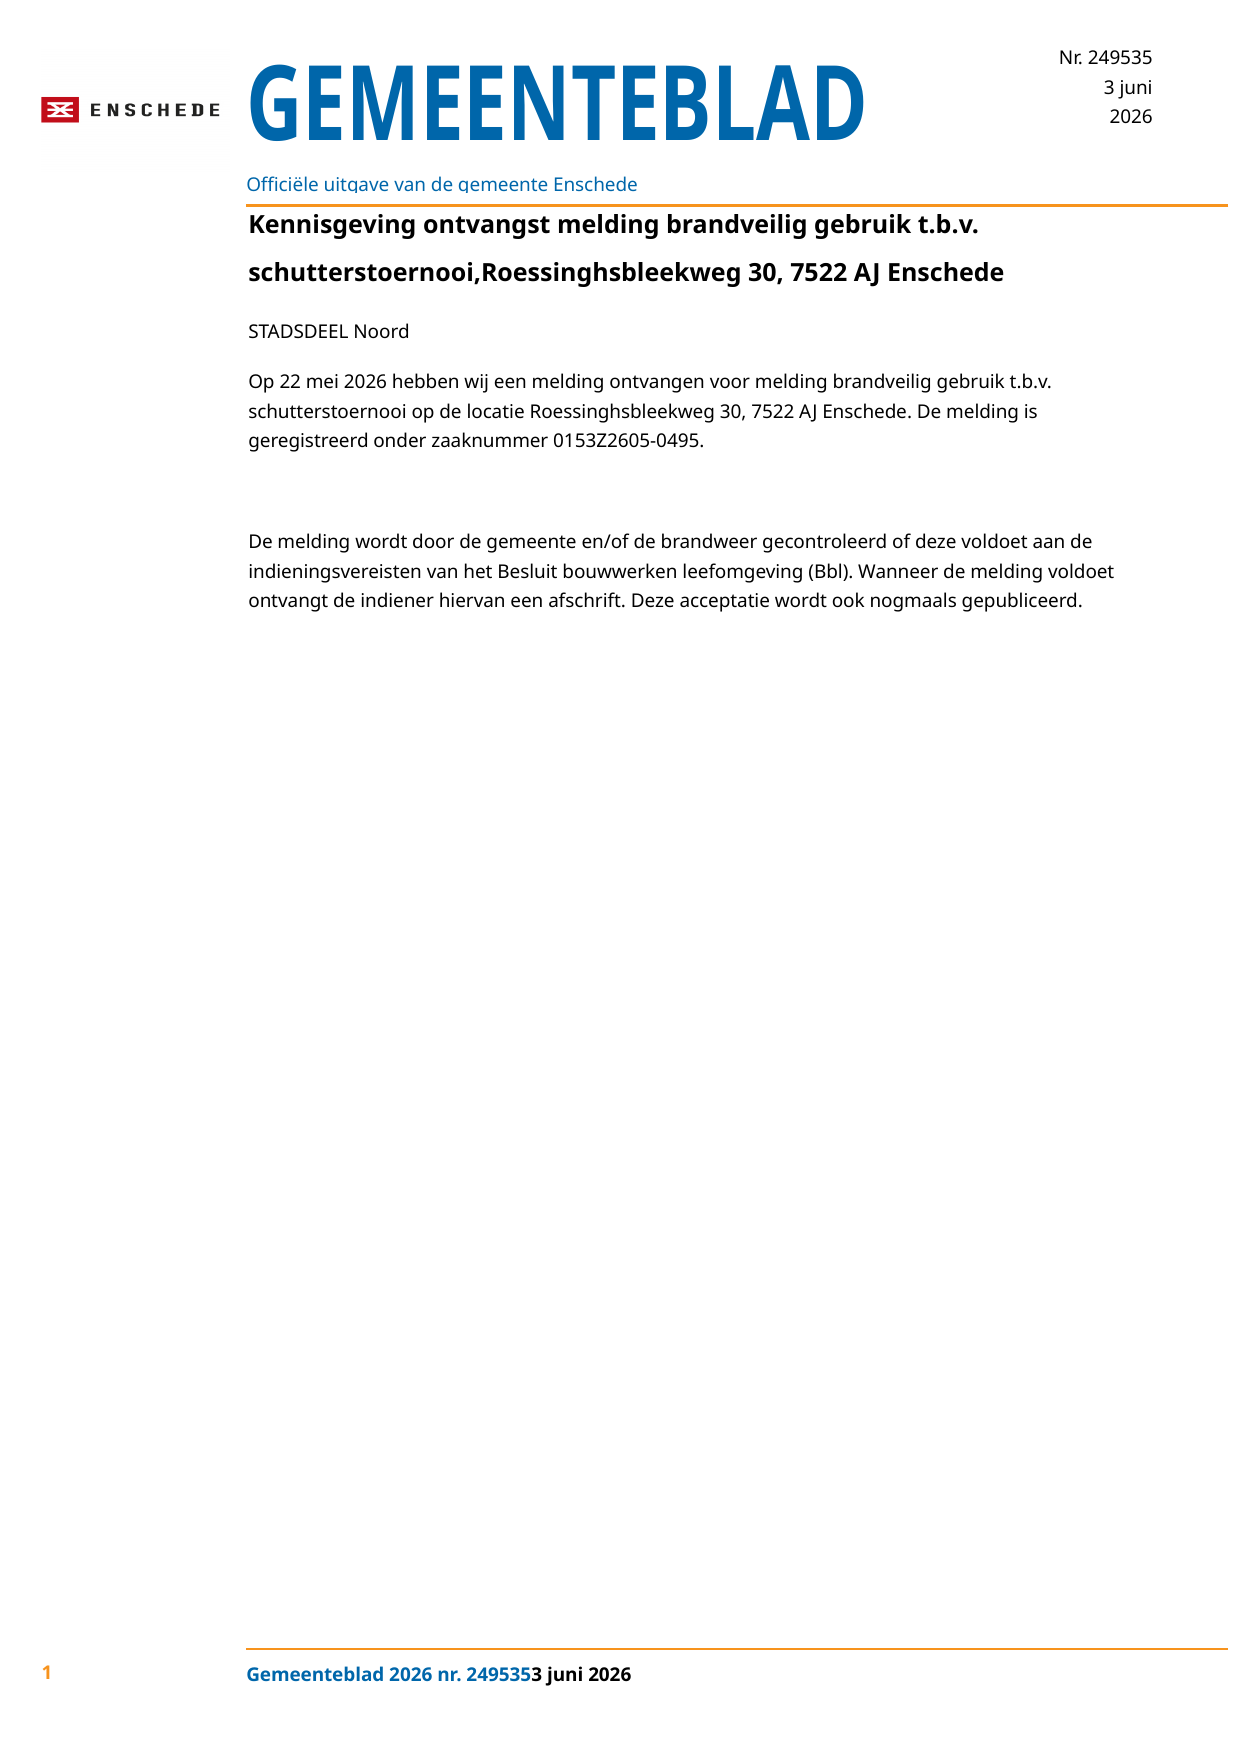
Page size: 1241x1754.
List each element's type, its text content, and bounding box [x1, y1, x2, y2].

text Kennisgeving ontvangst melding brandveilig gebruik t.b.v. schutterstoernooi,Roessinghsbleekweg 30, 7522 AJ Enschede [248, 207, 1152, 288]
text Op 22 mei 2026 hebben wij een melding ontvangen voor melding brandveilig gebruik t.b.v. schutterstoernooi op de locatie Roessinghsbleekweg 30, 7522 AJ Enschede. De melding is geregistreerd onder zaaknummer 0153Z2605-0495. [248, 368, 1152, 453]
text STADSDEEL Noord [248, 318, 1152, 344]
text De melding wordt door de gemeente en/of de brandweer gecontroleerd of deze voldoet aan de indieningsvereisten van het Besluit bouwwerken leefomgeving (Bbl). Wanneer de melding voldoet ontvangt de indiener hiervan een afschrift. Deze acceptatie wordt ook nogmaals gepubliceerd. [248, 528, 1152, 613]
picture [41, 47, 231, 172]
